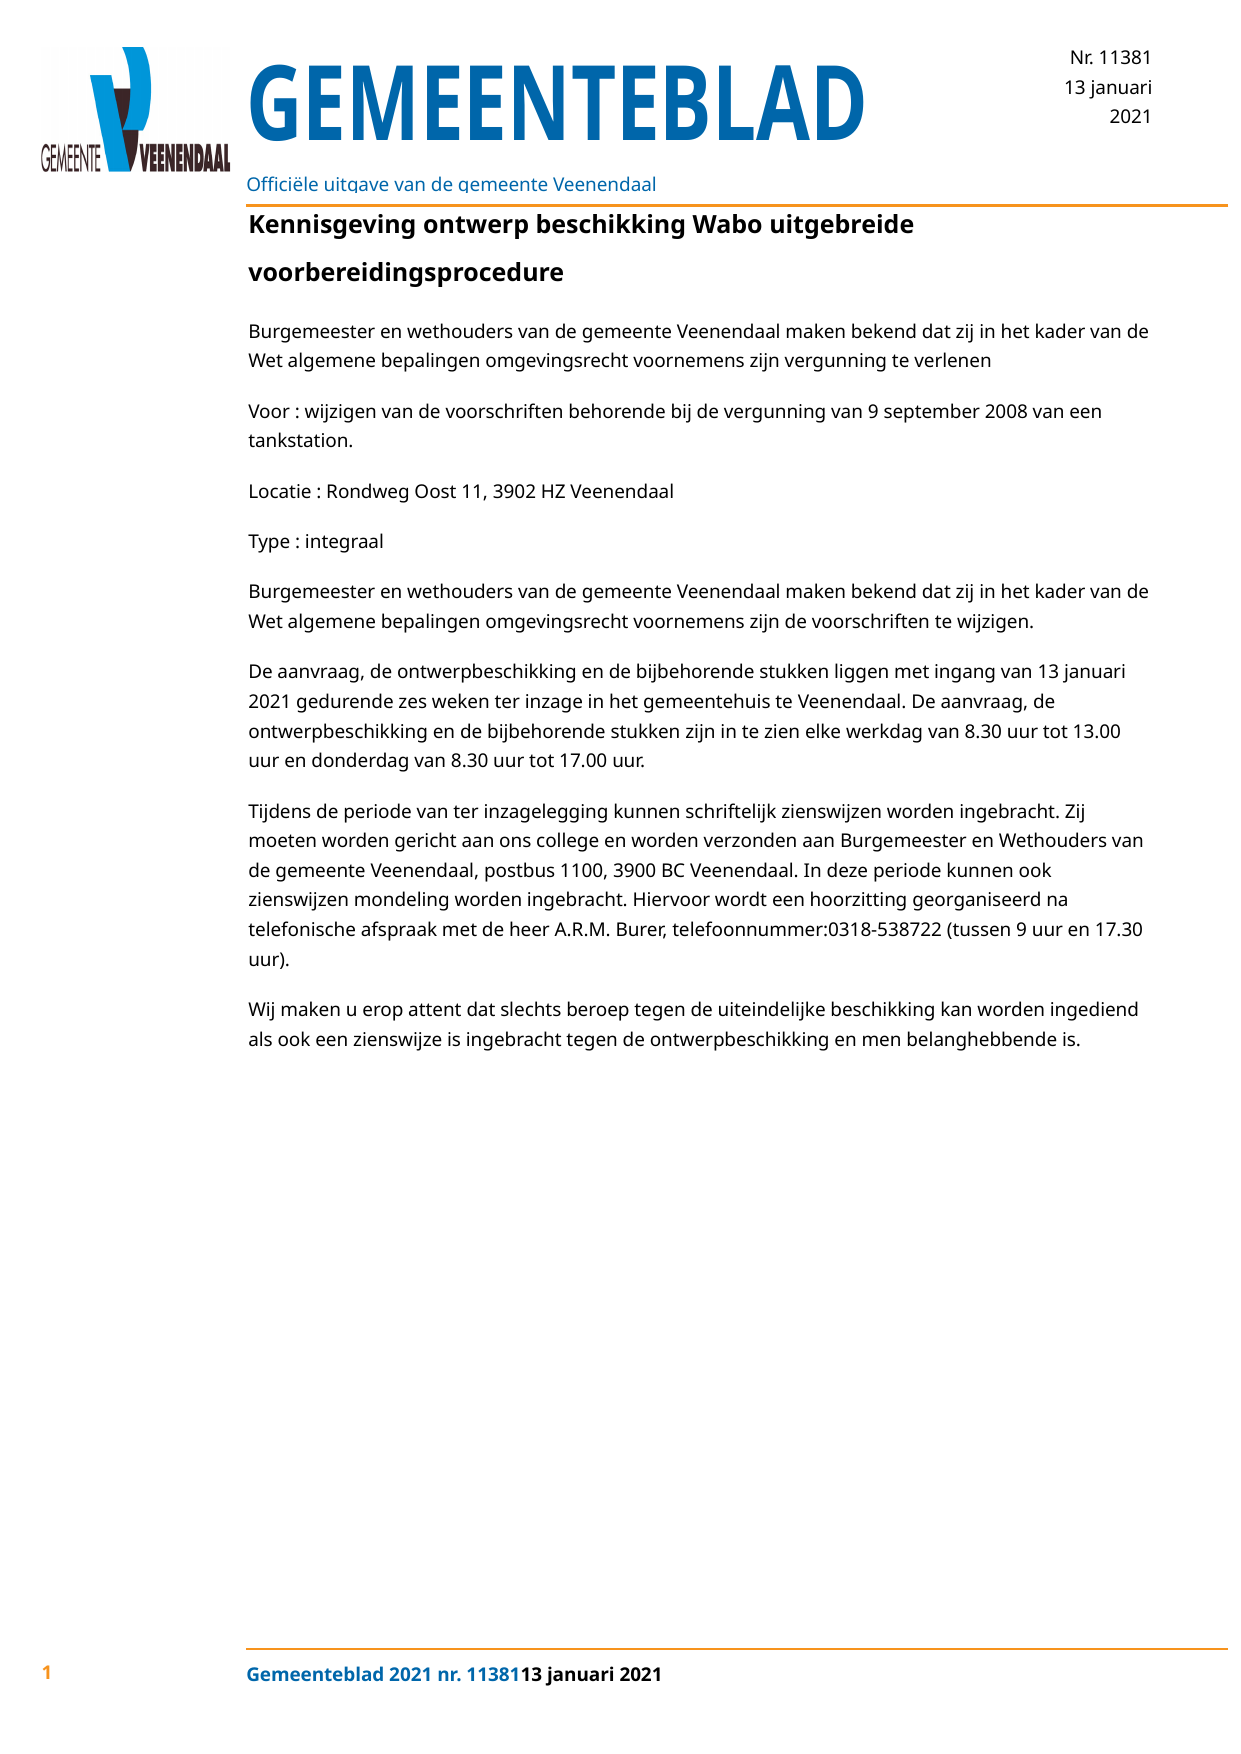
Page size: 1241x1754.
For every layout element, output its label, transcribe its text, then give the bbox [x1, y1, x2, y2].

text Voor : wijzigen van de voorschriften behorende bij de vergunning van 9 september 2008 van een tankstation. [248, 398, 1152, 453]
text Wij maken u erop attent dat slechts beroep tegen de uiteindelijke beschikking kan worden ingediend als ook een zienswijze is ingebracht tegen de ontwerpbeschikking en men belanghebbende is. [248, 996, 1152, 1052]
text Burgemeester en wethouders van de gemeente Veenendaal maken bekend dat zij in het kader van de Wet algemene bepalingen omgevingsrecht voornemens zijn vergunning te verlenen [248, 318, 1152, 373]
text Burgemeester en wethouders van de gemeente Veenendaal maken bekend dat zij in het kader van de Wet algemene bepalingen omgevingsrecht voornemens zijn de voorschriften te wijzigen. [248, 579, 1152, 634]
picture [41, 47, 130, 172]
text Tijdens de periode van ter inzagelegging kunnen schriftelijk zienswijzen worden ingebracht. Zij moeten worden gericht aan ons college en worden verzonden aan Burgemeester en Wethouders van de gemeente Veenendaal, postbus 1100, 3900 BC Veenendaal. In deze periode kunnen ook zienswijzen mondeling worden ingebracht. Hiervoor wordt een hoorzitting georganiseerd na telefonische afspraak met de heer A.R.M. Burer, telefoonnummer:0318-538722 (tussen 9 uur en 17.30 uur). [248, 798, 1152, 972]
text Type : integraal [248, 528, 1152, 554]
picture [123, 47, 231, 172]
text Locatie : Rondweg Oost 11, 3902 HZ Veenendaal [248, 478, 1152, 504]
text Kennisgeving ontwerp beschikking Wabo uitgebreide voorbereidingsprocedure [248, 207, 1152, 288]
text De aanvraag, de ontwerpbeschikking en de bijbehorende stukken liggen met ingang van 13 januari 2021 gedurende zes weken ter inzage in het gemeentehuis te Veenendaal. De aanvraag, de ontwerpbeschikking en de bijbehorende stukken zijn in te zien elke werkdag van 8.30 uur tot 13.00 uur en donderdag van 8.30 uur tot 17.00 uur. [248, 659, 1152, 773]
